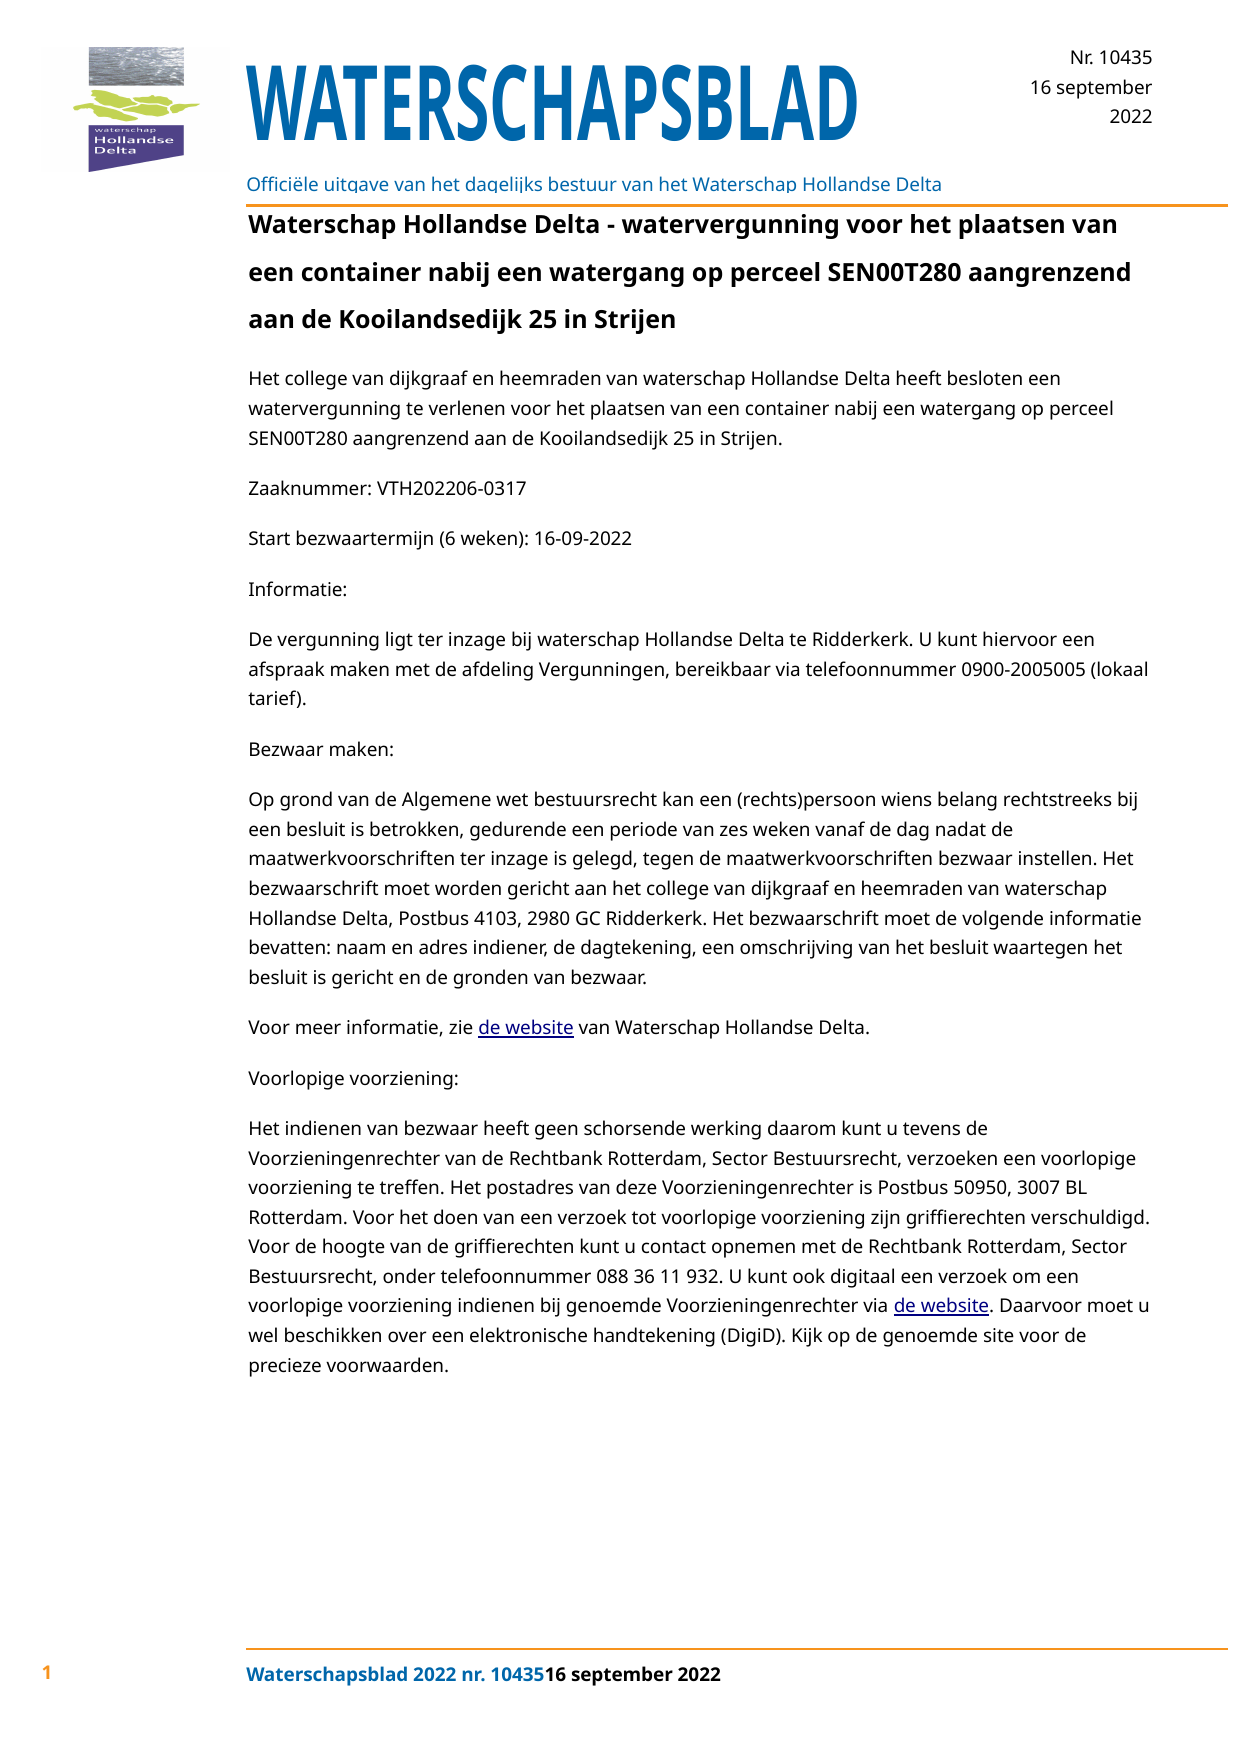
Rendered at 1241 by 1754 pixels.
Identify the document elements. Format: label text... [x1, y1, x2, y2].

text Het indienen van bezwaar heeft geen schorsende werking daarom kunt u tevens de Voorzieningenrechter van de Rechtbank Rotterdam, Sector Bestuursrecht, verzoeken een voorlopige voorziening te treffen. Het postadres van deze Voorzieningenrechter is Postbus 50950, 3007 BL Rotterdam. Voor het doen van een verzoek tot voorlopige voorziening zijn griffierechten verschuldigd. Voor de hoogte van de griffierechten kunt u contact opnemen met de Rechtbank Rotterdam, Sector Bestuursrecht, onder telefoonnummer 088 36 11 932. U kunt ook digitaal een verzoek om een voorlopige voorziening indienen bij genoemde Voorzieningenrechter via de website. Daarvoor moet u wel beschikken over een elektronische handtekening (DigiD). Kijk op de genoemde site voor de precieze voorwaarden. [248, 1115, 1152, 1377]
picture [41, 47, 231, 172]
text Het college van dijkgraaf en heemraden van waterschap Hollandse Delta heeft besloten een watervergunning te verlenen voor het plaatsen van een container nabij een watergang op perceel SEN00T280 aangrenzend aan de Kooilandsedijk 25 in Strijen. [248, 366, 1152, 450]
text Bezwaar maken: [248, 736, 1152, 762]
text Waterschap Hollandse Delta - watervergunning voor het plaatsen van een container nabij een watergang op perceel SEN00T280 aangrenzend aan de Kooilandsedijk 25 in Strijen [248, 207, 1152, 336]
text Voorlopige voorziening: [248, 1065, 1152, 1090]
text Zaaknummer: VTH202206-0317 [248, 475, 1152, 501]
text Start bezwaartermijn (6 weken): 16-09-2022 [248, 526, 1152, 551]
text Informatie: [248, 576, 1152, 602]
text Voor meer informatie, zie de website van Waterschap Hollandse Delta. [248, 1014, 1152, 1040]
text Op grond van de Algemene wet bestuursrecht kan een (rechts)persoon wiens belang rechtstreeks bij een besluit is betrokken, gedurende een periode van zes weken vanaf de dag nadat de maatwerkvoorschriften ter inzage is gelegd, tegen de maatwerkvoorschriften bezwaar instellen. Het bezwaarschrift moet worden gericht aan het college van dijkgraaf en heemraden van waterschap Hollandse Delta, Postbus 4103, 2980 GC Ridderkerk. Het bezwaarschrift moet de volgende informatie bevatten: naam en adres indiener, de dagtekening, een omschrijving van het besluit waartegen het besluit is gericht en de gronden van bezwaar. [248, 786, 1152, 989]
text De vergunning ligt ter inzage bij waterschap Hollandse Delta te Ridderkerk. U kunt hiervoor een afspraak maken met de afdeling Vergunningen, bereikbaar via telefoonnummer 0900-2005005 (lokaal tarief). [248, 626, 1152, 711]
